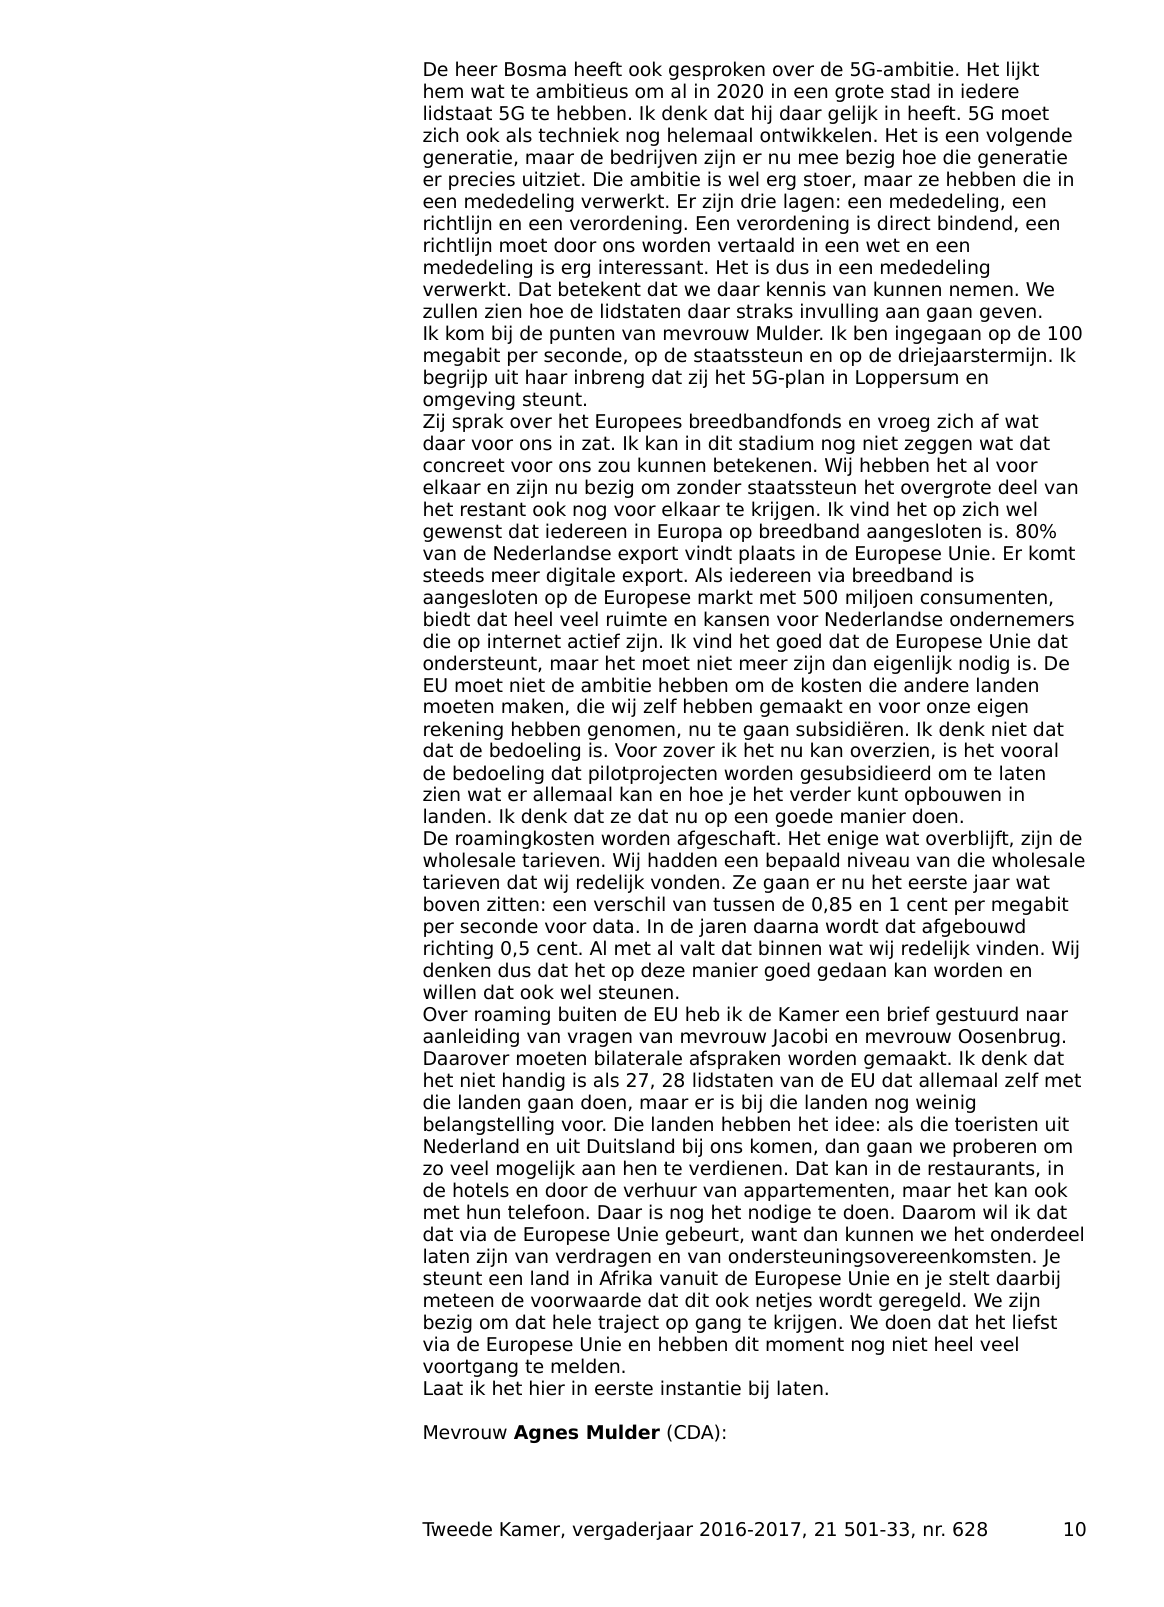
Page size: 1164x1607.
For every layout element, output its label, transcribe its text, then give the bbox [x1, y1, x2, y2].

text Ik kom bij de punten van mevrouw Mulder. Ik ben ingegaan op de 100 megabit per seconde, op de staatssteun en op de driejaarstermijn. Ik begrijp uit haar inbreng dat zij het 5G-plan in Loppersum en omgeving steunt. [422, 323, 1087, 411]
text Zij sprak over het Europees breedbandfonds en vroeg zich af wat daar voor ons in zat. Ik kan in dit stadium nog niet zeggen wat dat concreet voor ons zou kunnen betekenen. Wij hebben het al voor elkaar en zijn nu bezig om zonder staatssteun het overgrote deel van het restant ook nog voor elkaar te krijgen. Ik vind het op zich wel gewenst dat iedereen in Europa op breedband aangesloten is. 80% van de Nederlandse export vindt plaats in de Europese Unie. Er komt steeds meer digitale export. Als iedereen via breedband is aangesloten op de Europese markt met 500 miljoen consumenten, biedt dat heel veel ruimte en kansen voor Nederlandse ondernemers die op internet actief zijn. Ik vind het goed dat de Europese Unie dat ondersteunt, maar het moet niet meer zijn dan eigenlijk nodig is. De EU moet niet de ambitie hebben om de kosten die andere landen moeten maken, die wij zelf hebben gemaakt en voor onze eigen rekening hebben genomen, nu te gaan subsidiëren. Ik denk niet dat dat de bedoeling is. Voor zover ik het nu kan overzien, is het vooral de bedoeling dat pilotprojecten worden gesubsidieerd om te laten zien wat er allemaal kan en hoe je het verder kunt opbouwen in landen. Ik denk dat ze dat nu op een goede manier doen. [422, 411, 1087, 828]
text De roamingkosten worden afgeschaft. Het enige wat overblijft, zijn de wholesale tarieven. Wij hadden een bepaald niveau van die wholesale tarieven dat wij redelijk vonden. Ze gaan er nu het eerste jaar wat boven zitten: een verschil van tussen de 0,85 en 1 cent per megabit per seconde voor data. In de jaren daarna wordt dat afgebouwd richting 0,5 cent. Al met al valt dat binnen wat wij redelijk vinden. Wij denken dus dat het op deze manier goed gedaan kan worden en willen dat ook wel steunen. [422, 828, 1087, 1004]
text De heer Bosma heeft ook gesproken over de 5G-ambitie. Het lijkt hem wat te ambitieus om al in 2020 in een grote stad in iedere lidstaat 5G te hebben. Ik denk dat hij daar gelijk in heeft. 5G moet zich ook als techniek nog helemaal ontwikkelen. Het is een volgende generatie, maar de bedrijven zijn er nu mee bezig hoe die generatie er precies uitziet. Die ambitie is wel erg stoer, maar ze hebben die in een mededeling verwerkt. Er zijn drie lagen: een mededeling, een richtlijn en een verordening. Een verordening is direct bindend, een richtlijn moet door ons worden vertaald in een wet en een mededeling is erg interessant. Het is dus in een mededeling verwerkt. Dat betekent dat we daar kennis van kunnen nemen. We zullen zien hoe de lidstaten daar straks invulling aan gaan geven. [422, 59, 1087, 323]
text Mevrouw Agnes Mulder (CDA): [422, 1422, 1087, 1444]
text Over roaming buiten de EU heb ik de Kamer een brief gestuurd naar aanleiding van vragen van mevrouw Jacobi en mevrouw Oosenbrug. Daarover moeten bilaterale afspraken worden gemaakt. Ik denk dat het niet handig is als 27, 28 lidstaten van de EU dat allemaal zelf met die landen gaan doen, maar er is bij die landen nog weinig belangstelling voor. Die landen hebben het idee: als die toeristen uit Nederland en uit Duitsland bij ons komen, dan gaan we proberen om zo veel mogelijk aan hen te verdienen. Dat kan in de restaurants, in de hotels en door de verhuur van appartementen, maar het kan ook met hun telefoon. Daar is nog het nodige te doen. Daarom wil ik dat dat via de Europese Unie gebeurt, want dan kunnen we het onderdeel laten zijn van verdragen en van ondersteuningsovereenkomsten. Je steunt een land in Afrika vanuit de Europese Unie en je stelt daarbij meteen de voorwaarde dat dit ook netjes wordt geregeld. We zijn bezig om dat hele traject op gang te krijgen. We doen dat het liefst via de Europese Unie en hebben dit moment nog niet heel veel voortgang te melden. [422, 1004, 1087, 1378]
text Laat ik het hier in eerste instantie bij laten. [422, 1378, 1087, 1400]
